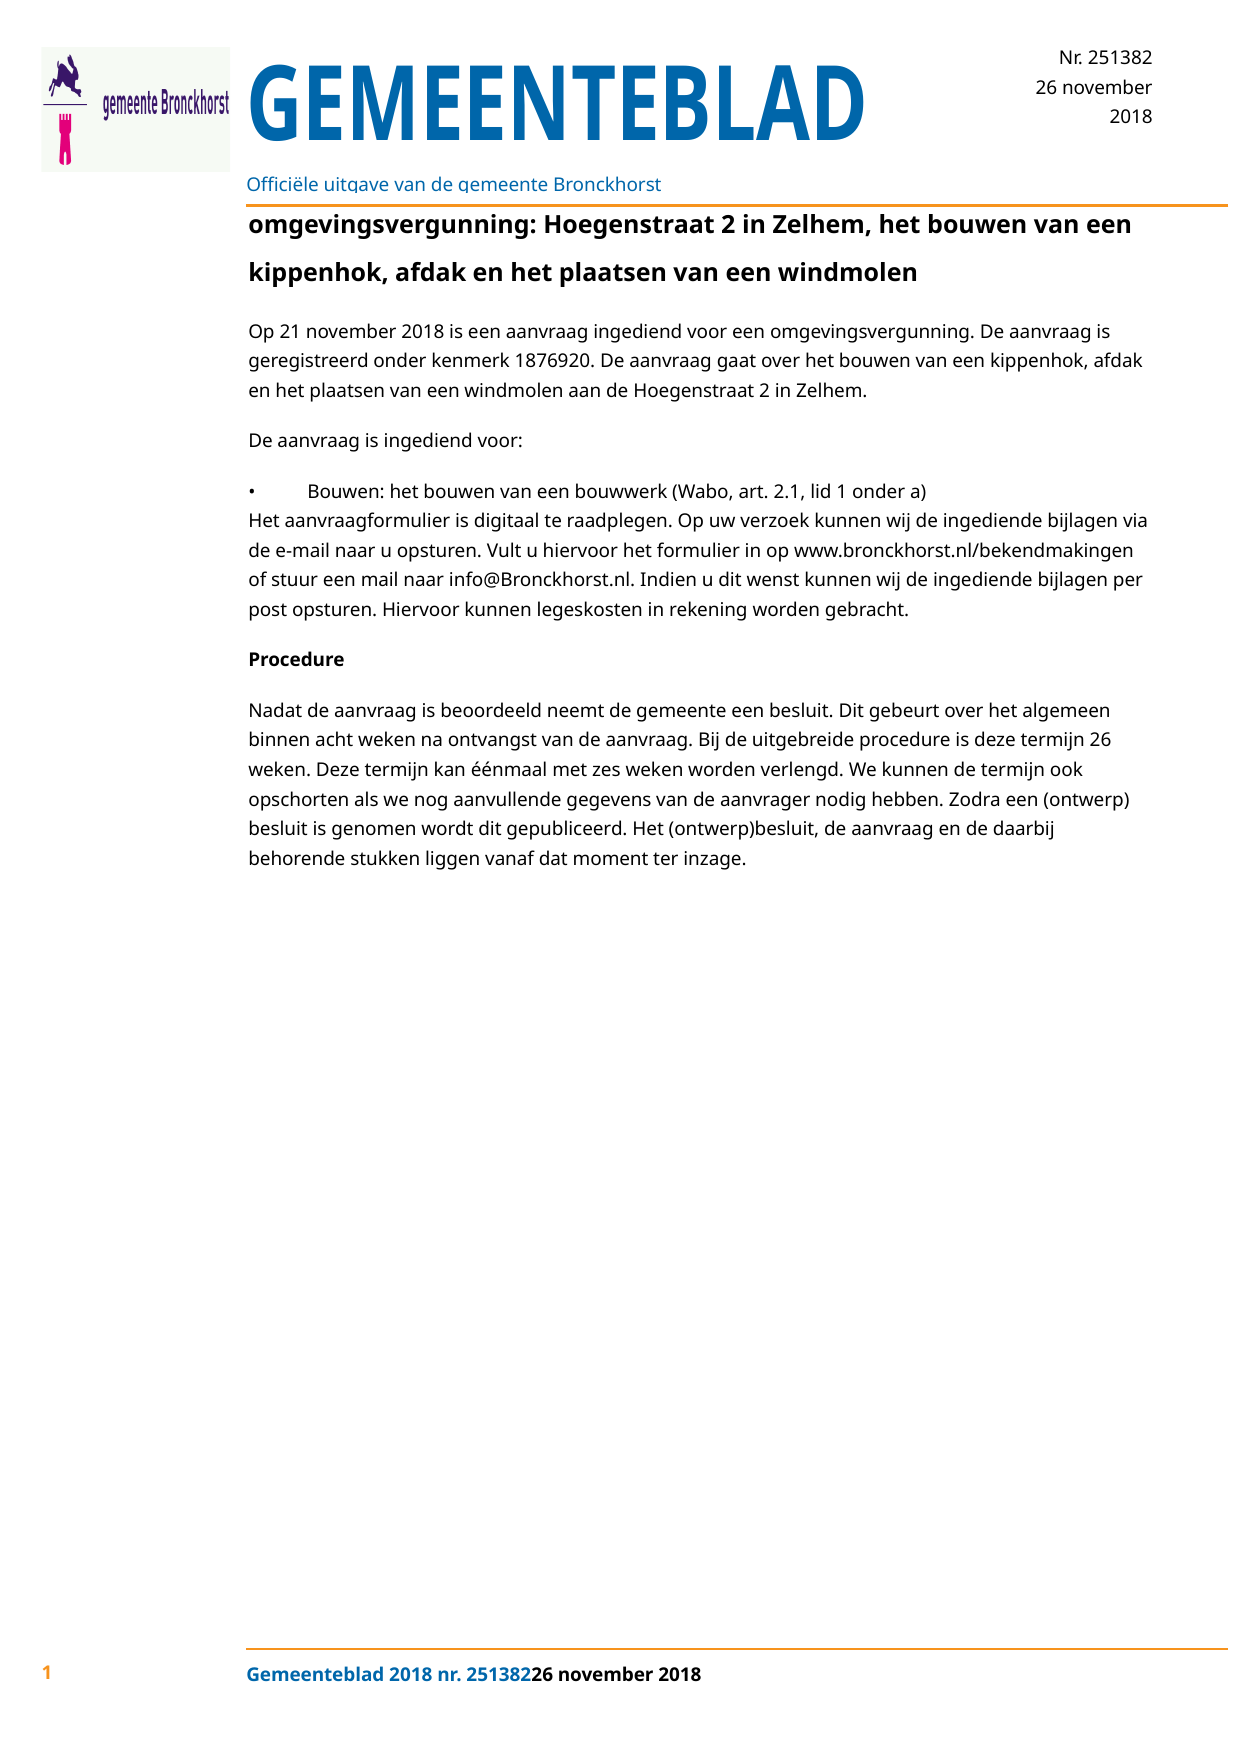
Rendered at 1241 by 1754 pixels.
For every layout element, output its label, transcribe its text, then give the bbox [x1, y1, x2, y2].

text omgevingsvergunning: Hoegenstraat 2 in Zelhem, het bouwen van een kippenhok, afdak en het plaatsen van een windmolen [248, 207, 1152, 288]
text Nadat de aanvraag is beoordeeld neemt de gemeente een besluit. Dit gebeurt over het algemeen binnen acht weken na ontvangst van de aanvraag. Bij de uitgebreide procedure is deze termijn 26 weken. Deze termijn kan éénmaal met zes weken worden verlengd. We kunnen de termijn ook opschorten als we nog aanvullende gegevens van de aanvrager nodig hebben. Zodra een (ontwerp) besluit is genomen wordt dit gepubliceerd. Het (ontwerp)besluit, de aanvraag en de daarbij behorende stukken liggen vanaf dat moment ter inzage. [248, 697, 1152, 871]
text Op 21 november 2018 is een aanvraag ingediend voor een omgevingsvergunning. De aanvraag is geregistreerd onder kenmerk 1876920. De aanvraag gaat over het bouwen van een kippenhok, afdak en het plaatsen van een windmolen aan de Hoegenstraat 2 in Zelhem. [248, 318, 1152, 403]
text Procedure [248, 647, 1152, 672]
text Het aanvraagformulier is digitaal te raadplegen. Op uw verzoek kunnen wij de ingediende bijlagen via de e-mail naar u opsturen. Vult u hiervoor het formulier in op www.bronckhorst.nl/bekendmakingen of stuur een mail naar info@Bronckhorst.nl. Indien u dit wenst kunnen wij de ingediende bijlagen per post opsturen. Hiervoor kunnen legeskosten in rekening worden gebracht. [248, 507, 1152, 622]
text De aanvraag is ingediend voor: [248, 427, 1152, 453]
list Bouwen: het bouwen van een bouwwerk (Wabo, art. 2.1, lid 1 onder a) [248, 478, 1152, 504]
picture [41, 47, 231, 172]
